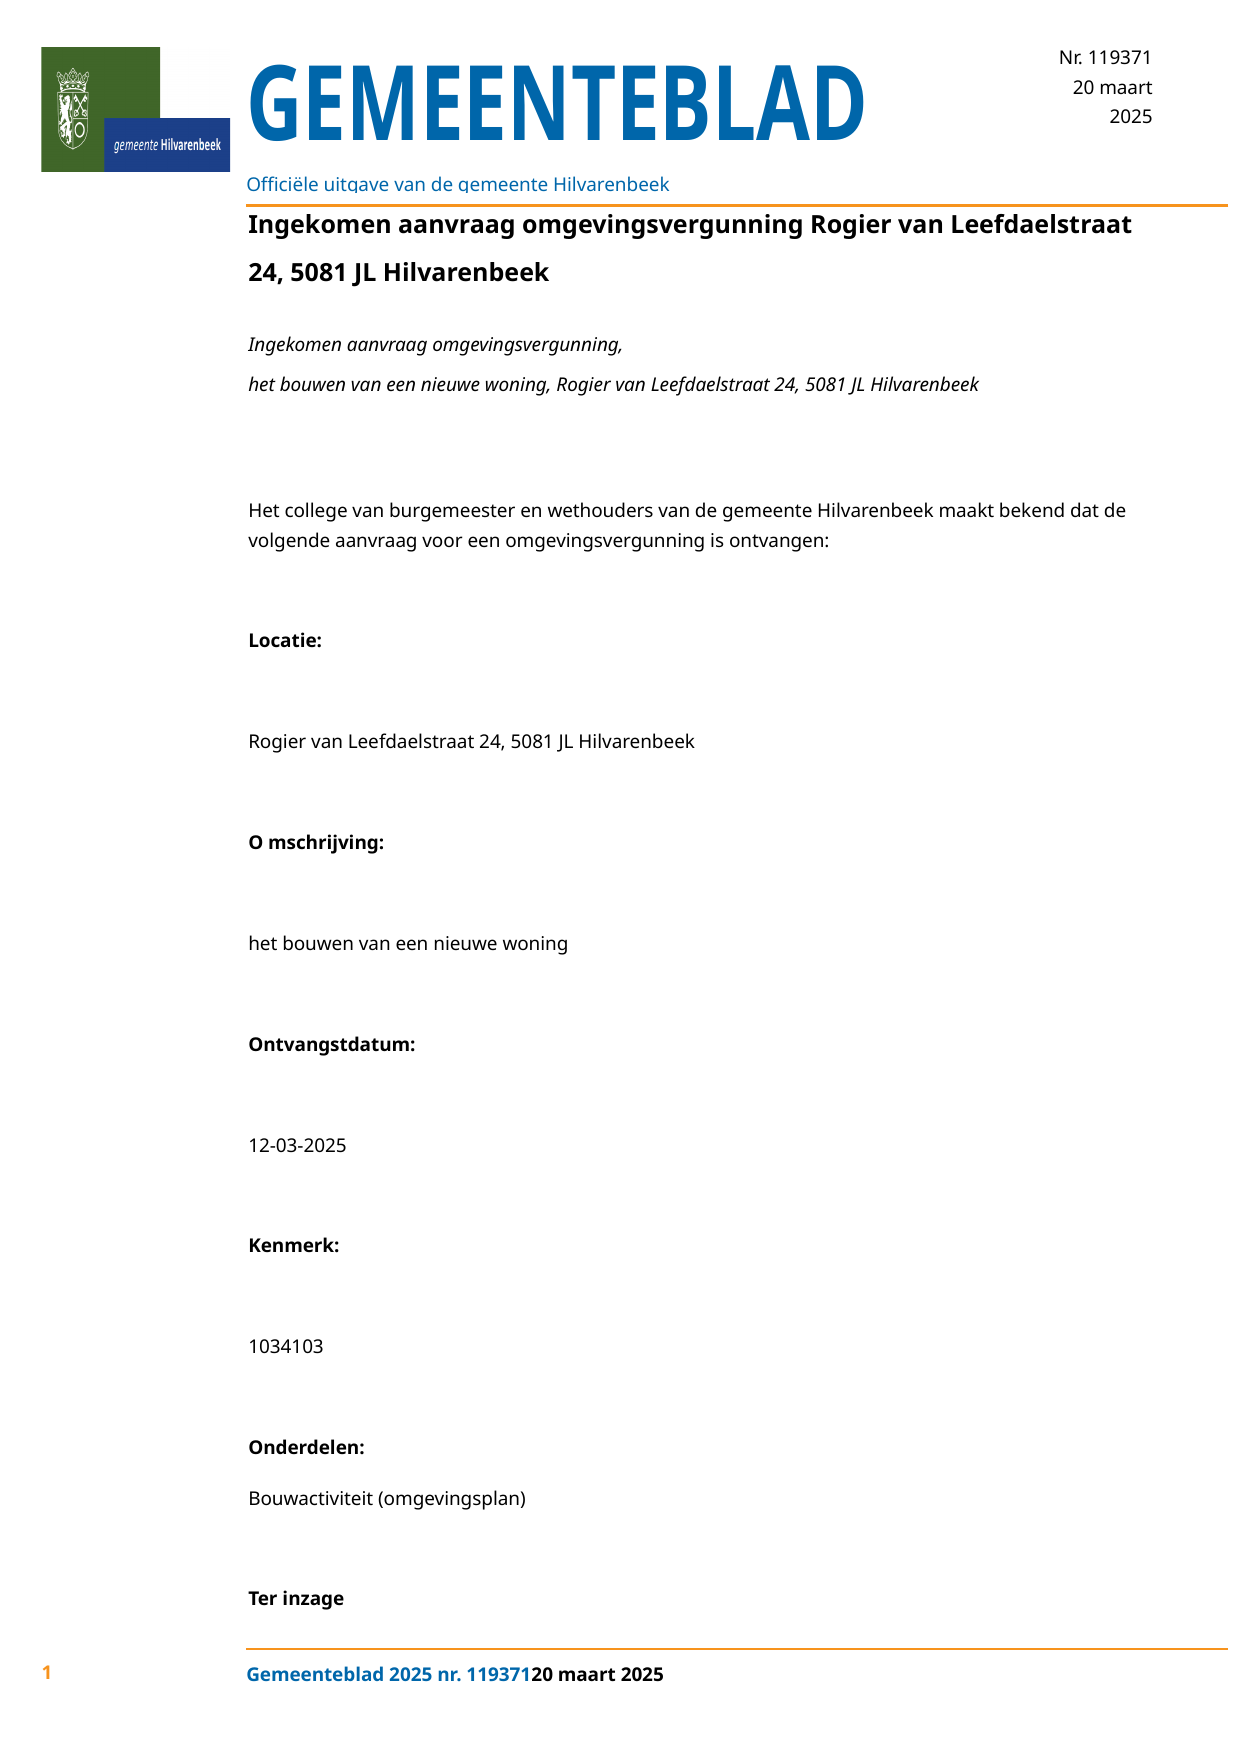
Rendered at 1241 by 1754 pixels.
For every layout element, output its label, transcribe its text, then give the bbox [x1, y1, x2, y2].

text Ingekomen aanvraag omgevingsvergunning, [248, 331, 1152, 357]
text 1034103 [248, 1333, 1152, 1359]
text Rogier van Leefdaelstraat 24, 5081 JL Hilvarenbeek [248, 728, 1152, 754]
text 12-03-2025 [248, 1132, 1152, 1158]
text het bouwen van een nieuwe woning [248, 930, 1152, 956]
text Ontvangstdatum: [248, 1031, 1152, 1057]
text het bouwen van een nieuwe woning, Rogier van Leefdaelstraat 24, 5081 JL Hilvarenbeek [248, 371, 1152, 396]
text Bouwactiviteit (omgevingsplan) [248, 1485, 1152, 1511]
text Ter inzage [248, 1586, 1152, 1611]
text Kenmerk: [248, 1233, 1152, 1258]
picture [41, 47, 231, 172]
text Ingekomen aanvraag omgevingsvergunning Rogier van Leefdaelstraat 24, 5081 JL Hilvarenbeek [248, 207, 1152, 288]
text Onderdelen: [248, 1434, 1152, 1460]
text O mschrijving: [248, 829, 1152, 855]
text Locatie: [248, 628, 1152, 653]
text Het college van burgemeester en wethouders van de gemeente Hilvarenbeek maakt bekend dat de volgende aanvraag voor een omgevingsvergunning is ontvangen: [248, 497, 1152, 553]
